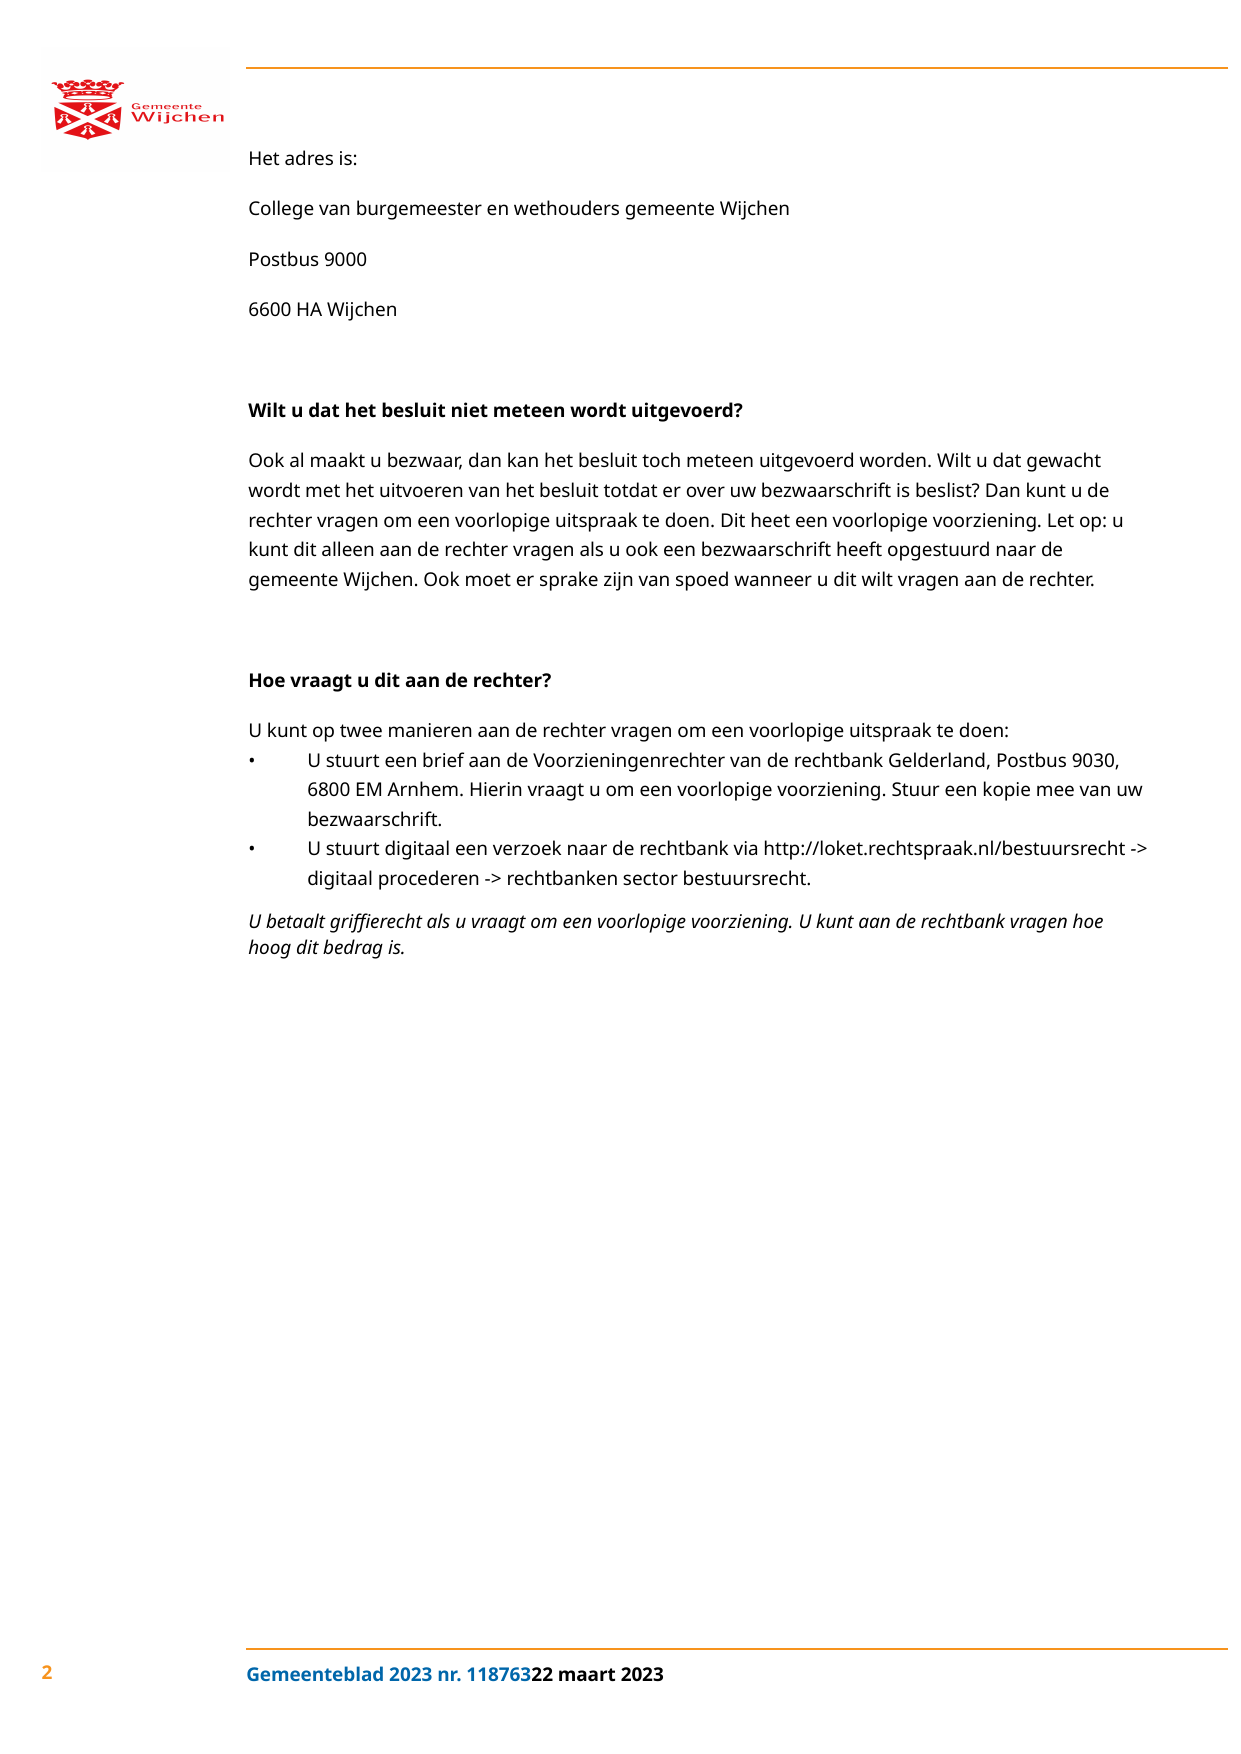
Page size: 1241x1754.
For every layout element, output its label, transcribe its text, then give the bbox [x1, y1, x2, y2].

text Postbus 9000 [248, 246, 1152, 272]
text U kunt op twee manieren aan de rechter vragen om een voorlopige uitspraak te doen: [248, 717, 1152, 743]
text Ook al maakt u bezwaar, dan kan het besluit toch meteen uitgevoerd worden. Wilt u dat gewacht wordt met het uitvoeren van het besluit totdat er over uw bezwaarschrift is beslist? Dan kunt u de rechter vragen om een voorlopige uitspraak te doen. Dit heet een voorlopige voorziening. Let op: u kunt dit alleen aan de rechter vragen als u ook een bezwaarschrift heeft opgestuurd naar de gemeente Wijchen. Ook moet er sprake zijn van spoed wanneer u dit wilt vragen aan de rechter. [248, 448, 1152, 592]
text Wilt u dat het besluit niet meteen wordt uitgevoerd? [248, 397, 1152, 423]
text College van burgemeester en wethouders gemeente Wijchen [248, 196, 1152, 221]
list U stuurt een brief aan de Voorzieningenrechter van de rechtbank Gelderland, Postbus 9030, 6800 EM Arnhem. Hierin vraagt u om een voorlopige voorziening. Stuur een kopie mee van uw bezwaarschrift. [248, 747, 1152, 832]
text Hoe vraagt u dit aan de rechter? [248, 667, 1152, 693]
text U betaalt griffierecht als u vraagt om een voorlopige voorziening. U kunt aan de rechtbank vragen hoe hoog dit bedrag is. [248, 908, 1152, 960]
picture [41, 47, 231, 172]
list U stuurt digitaal een verzoek naar de rechtbank via http://loket.rechtspraak.nl/bestuursrecht -> digitaal procederen -> rechtbanken sector bestuursrecht. [248, 836, 1152, 891]
text Het adres is: [248, 145, 1152, 171]
text 6600 HA Wijchen [248, 296, 1152, 322]
